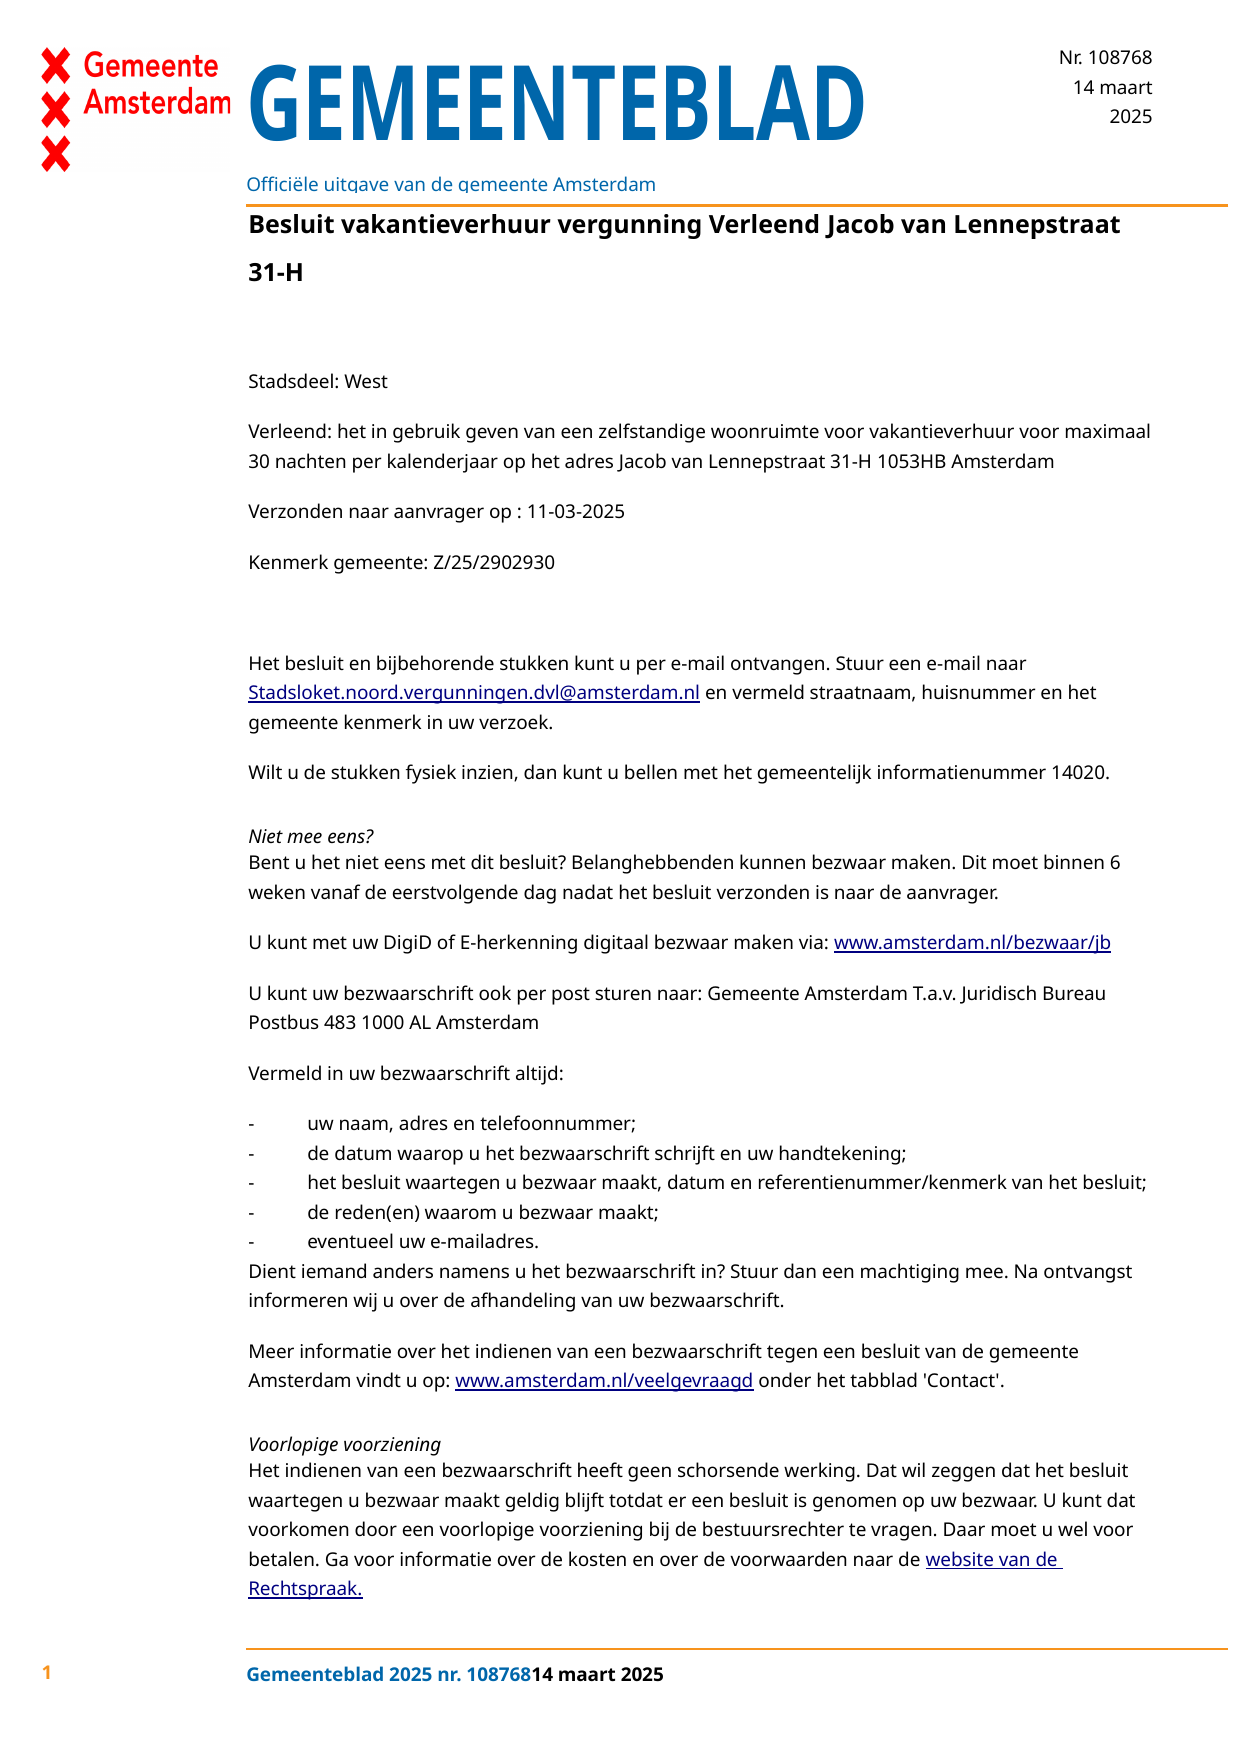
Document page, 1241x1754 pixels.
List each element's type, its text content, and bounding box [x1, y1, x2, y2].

list eventueel uw e-mailadres. [248, 1228, 1152, 1254]
text Voorlopige voorziening [248, 1432, 1152, 1457]
list uw naam, adres en telefoonnummer; [248, 1110, 1152, 1136]
text Verzonden naar aanvrager op : 11-03-2025 [248, 499, 1152, 524]
text Verleend: het in gebruik geven van een zelfstandige woonruimte voor vakantieverhuur voor maximaal 30 nachten per kalenderjaar op het adres Jacob van Lennepstraat 31-H 1053HB Amsterdam [248, 419, 1152, 474]
text Niet mee eens? [248, 823, 1152, 849]
text Het indienen van een bezwaarschrift heeft geen schorsende werking. Dat wil zeggen dat het besluit waartegen u bezwaar maakt geldig blijft totdat er een besluit is genomen op uw bezwaar. U kunt dat voorkomen door een voorlopige voorziening bij de bestuursrechter te vragen. Daar moet u wel voor betalen. Ga voor informatie over de kosten en over de voorwaarden naar de website van de Rechtspraak. [248, 1457, 1152, 1601]
text Dient iemand anders namens u het bezwaarschrift in? Stuur dan een machtiging mee. Na ontvangst informeren wij u over de afhandeling van uw bezwaarschrift. [248, 1258, 1152, 1313]
list de datum waarop u het bezwaarschrift schrijft en uw handtekening; [248, 1140, 1152, 1165]
text Meer informatie over het indienen van een bezwaarschrift tegen een besluit van de gemeente Amsterdam vindt u op: www.amsterdam.nl/veelgevraagd onder het tabblad 'Contact'. [248, 1338, 1152, 1393]
list het besluit waartegen u bezwaar maakt, datum en referentienummer/kenmerk van het besluit; [248, 1169, 1152, 1195]
text U kunt uw bezwaarschrift ook per post sturen naar: Gemeente Amsterdam T.a.v. Juridisch Bureau Postbus 483 1000 AL Amsterdam [248, 980, 1152, 1035]
text Stadsdeel: West [248, 368, 1152, 394]
text U kunt met uw DigiD of E-herkenning digitaal bezwaar maken via: www.amsterdam.nl/bezwaar/jb [248, 929, 1152, 955]
text Besluit vakantieverhuur vergunning Verleend Jacob van Lennepstraat 31-H [248, 207, 1152, 288]
picture [41, 47, 231, 172]
text Bent u het niet eens met dit besluit? Belanghebbenden kunnen bezwaar maken. Dit moet binnen 6 weken vanaf de eerstvolgende dag nadat het besluit verzonden is naar de aanvrager. [248, 849, 1152, 904]
text Kenmerk gemeente: Z/25/2902930 [248, 549, 1152, 575]
list de reden(en) waarom u bezwaar maakt; [248, 1199, 1152, 1224]
text Wilt u de stukken fysiek inzien, dan kunt u bellen met het gemeentelijk informatienummer 14020. [248, 759, 1152, 785]
text Vermeld in uw bezwaarschrift altijd: [248, 1060, 1152, 1085]
text Het besluit en bijbehorende stukken kunt u per e-mail ontvangen. Stuur een e-mail naar Stadsloket.noord.vergunningen.dvl@amsterdam.nl en vermeld straatnaam, huisnummer en het gemeente kenmerk in uw verzoek. [248, 650, 1152, 735]
